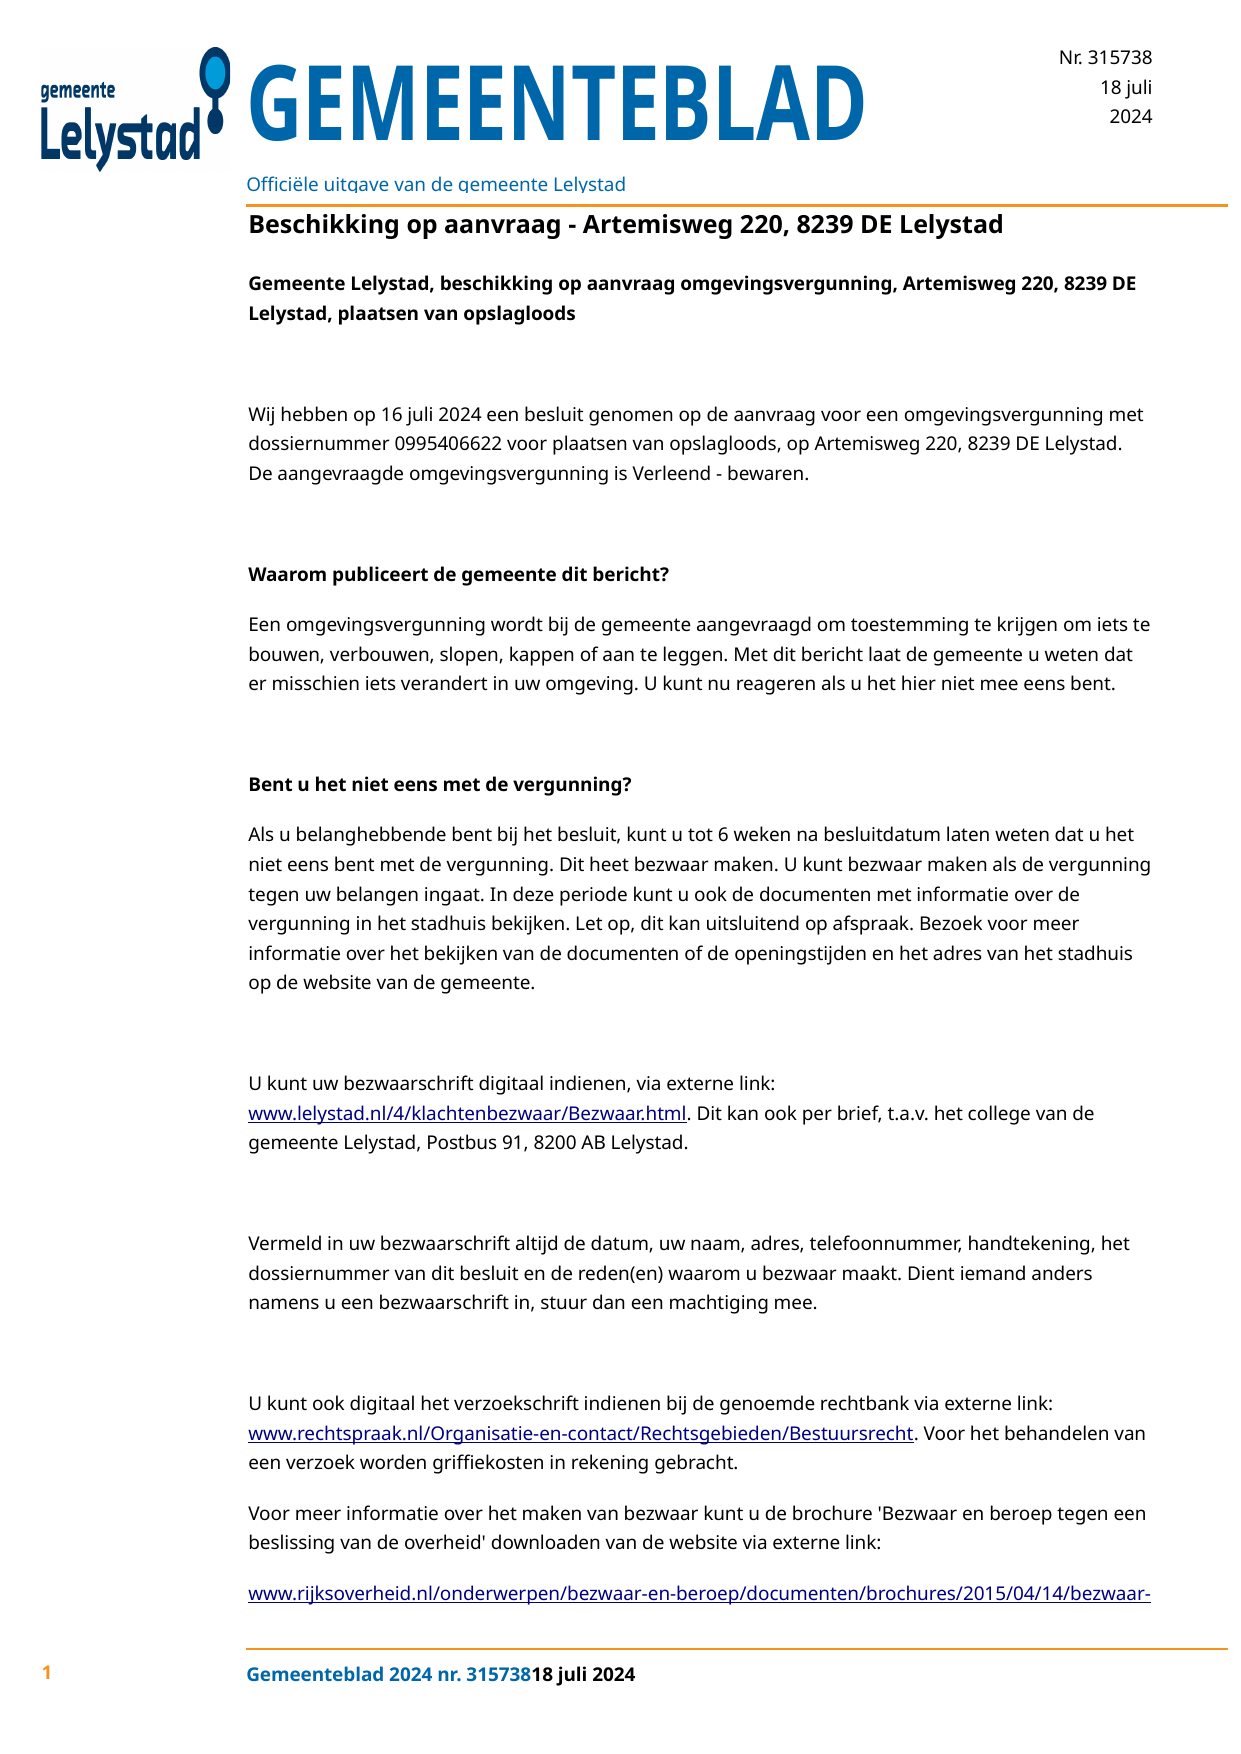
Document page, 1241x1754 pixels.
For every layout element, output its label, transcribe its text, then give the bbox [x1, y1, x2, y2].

text U kunt ook digitaal het verzoekschrift indienen bij de genoemde rechtbank via externe link: www.rechtspraak.nl/Organisatie-en-contact/Rechtsgebieden/Bestuursrecht. Voor het behandelen van een verzoek worden griffiekosten in rekening gebracht. [248, 1390, 1152, 1475]
text Bent u het niet eens met de vergunning? [248, 771, 1152, 797]
text Een omgevingsvergunning wordt bij de gemeente aangevraagd om toestemming te krijgen om iets te bouwen, verbouwen, slopen, kappen of aan te leggen. Met dit bericht laat de gemeente u weten dat er misschien iets verandert in uw omgeving. U kunt nu reageren als u het hier niet mee eens bent. [248, 611, 1152, 696]
text www.rijksoverheid.nl/onderwerpen/bezwaar-en-beroep/documenten/brochures/2015/04/14/bezwaar- [248, 1580, 1152, 1606]
picture [41, 47, 231, 172]
text Beschikking op aanvraag - Artemisweg 220, 8239 DE Lelystad [248, 207, 1152, 241]
text Vermeld in uw bezwaarschrift altijd de datum, uw naam, adres, telefoonnummer, handtekening, het dossiernummer van dit besluit en de reden(en) waarom u bezwaar maakt. Dient iemand anders namens u een bezwaarschrift in, stuur dan een machtiging mee. [248, 1230, 1152, 1315]
text Als u belanghebbende bent bij het besluit, kunt u tot 6 weken na besluitdatum laten weten dat u het niet eens bent met de vergunning. Dit heet bezwaar maken. U kunt bezwaar maken als de vergunning tegen uw belangen ingaat. In deze periode kunt u ook de documenten met informatie over de vergunning in het stadhuis bekijken. Let op, dit kan uitsluitend op afspraak. Bezoek voor meer informatie over het bekijken van de documenten of de openingstijden en het adres van het stadhuis op de website van de gemeente. [248, 822, 1152, 995]
text Waarom publiceert de gemeente dit bericht? [248, 561, 1152, 586]
text U kunt uw bezwaarschrift digitaal indienen, via externe link: www.lelystad.nl/4/klachtenbezwaar/Bezwaar.html. Dit kan ook per brief, t.a.v. het college van de gemeente Lelystad, Postbus 91, 8200 AB Lelystad. [248, 1070, 1152, 1155]
text Gemeente Lelystad, beschikking op aanvraag omgevingsvergunning, Artemisweg 220, 8239 DE Lelystad, plaatsen van opslagloods [248, 270, 1152, 326]
text Wij hebben op 16 juli 2024 een besluit genomen op de aanvraag voor een omgevingsvergunning met dossiernummer 0995406622 voor plaatsen van opslagloods, op Artemisweg 220, 8239 DE Lelystad. De aangevraagde omgevingsvergunning is Verleend - bewaren. [248, 401, 1152, 486]
text Voor meer informatie over het maken van bezwaar kunt u de brochure 'Bezwaar en beroep tegen een beslissing van de overheid' downloaden van de website via externe link: [248, 1500, 1152, 1555]
